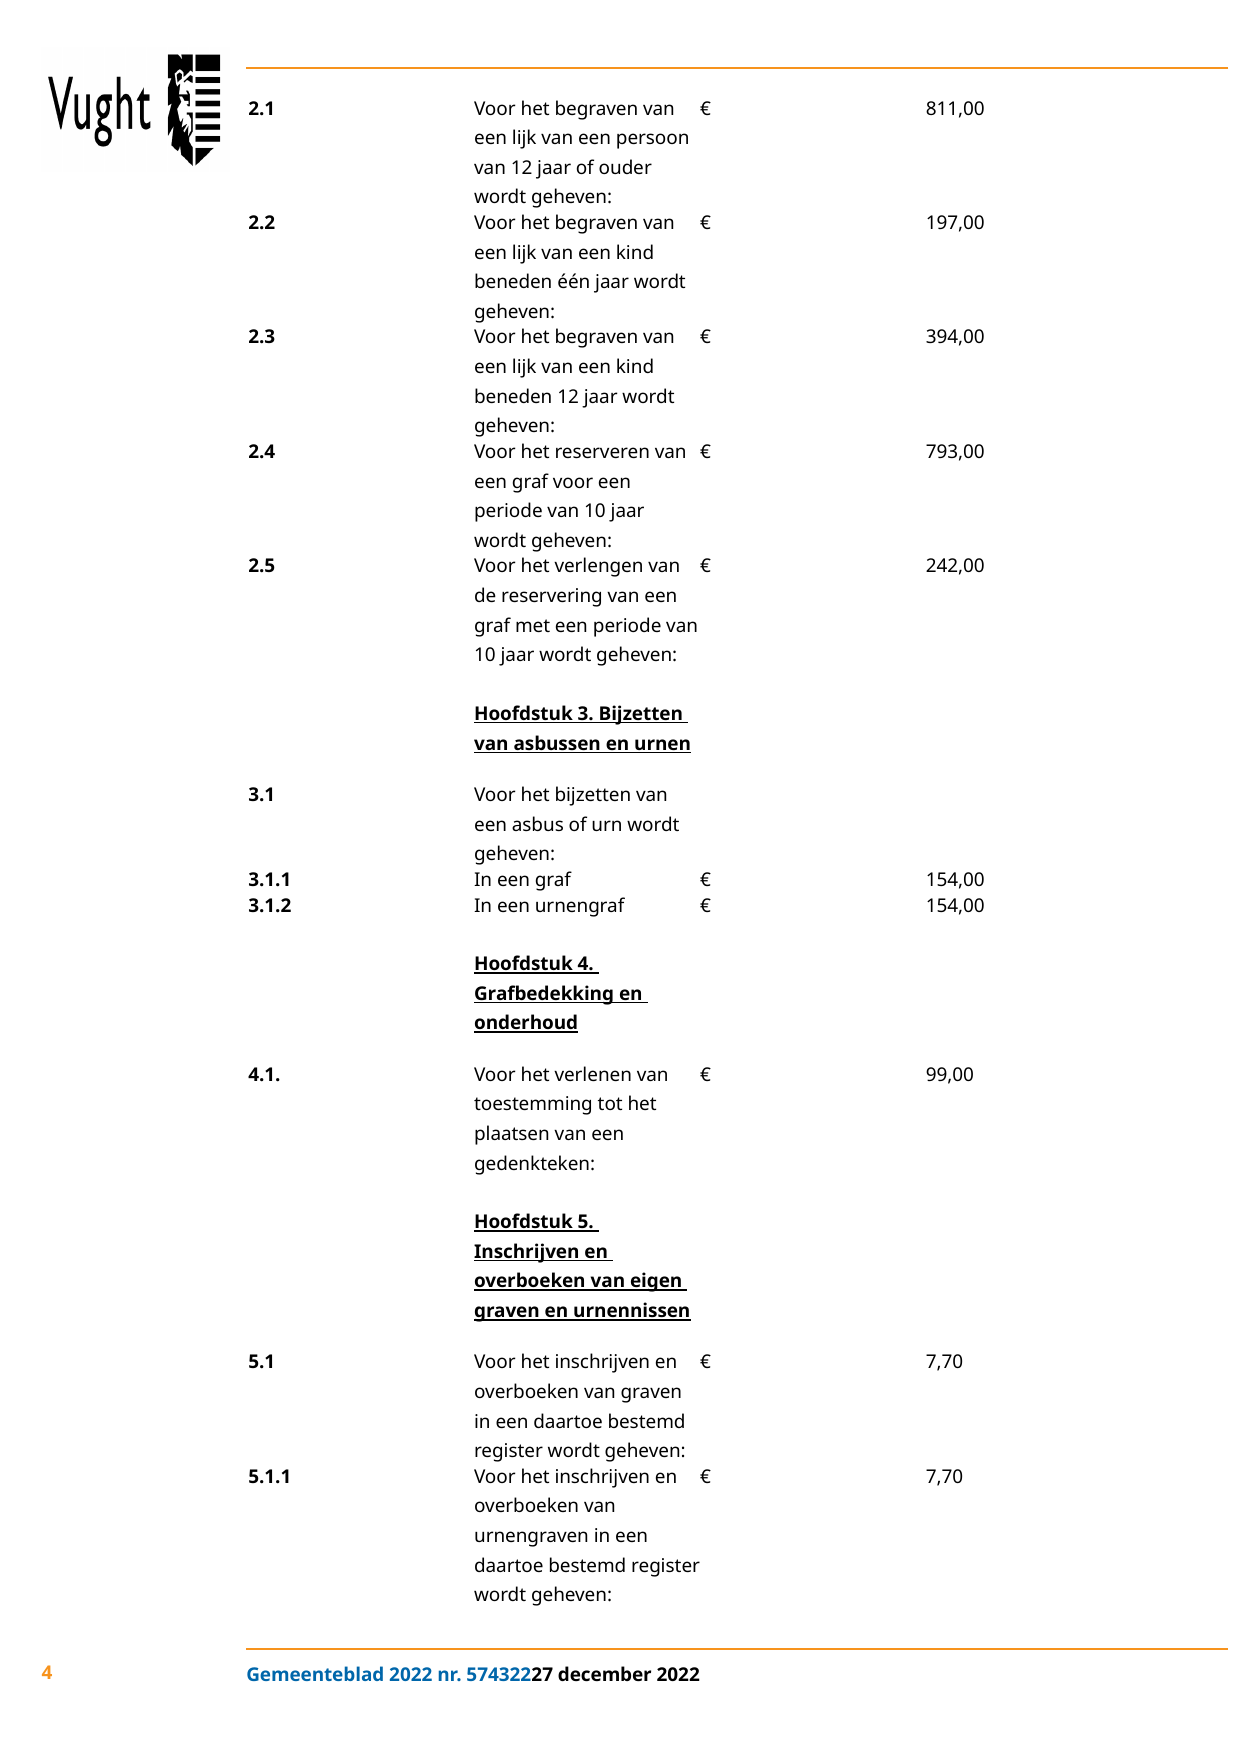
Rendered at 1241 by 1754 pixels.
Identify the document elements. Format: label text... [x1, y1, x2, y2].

table_cell 5.1 [248, 1349, 474, 1463]
table_cell [926, 1035, 1152, 1061]
table_cell Voor het inschrijven en overboeken van graven in een daartoe bestemd register wordt geheven: [474, 1349, 700, 1463]
table_cell Voor het bijzetten van een asbus of urn wordt geheven: [474, 781, 700, 866]
table_cell 394,00 [926, 324, 1152, 438]
table_header [926, 950, 1152, 1035]
table_cell € [700, 324, 926, 438]
table_cell 2.3 [248, 324, 474, 438]
table_cell € [700, 553, 926, 667]
table_cell [700, 755, 926, 781]
table_cell 4.1. [248, 1061, 474, 1176]
table_cell 2.2 [248, 209, 474, 324]
table_cell [926, 1323, 1152, 1349]
table_header [248, 1209, 474, 1323]
table_header [926, 700, 1152, 755]
picture [41, 47, 231, 172]
table_cell 2.1 [248, 95, 474, 209]
table_cell 811,00 [926, 95, 1152, 209]
table_cell 7,70 [926, 1463, 1152, 1607]
table_cell € [700, 209, 926, 324]
table_cell 2.5 [248, 553, 474, 667]
table_cell € [700, 1349, 926, 1463]
table_cell € [700, 95, 926, 209]
table_cell [248, 755, 474, 781]
table_cell € [700, 438, 926, 553]
table_cell Voor het begraven van een lijk van een kind beneden één jaar wordt geheven: [474, 209, 700, 324]
table_cell 197,00 [926, 209, 1152, 324]
table_cell € [700, 1463, 926, 1607]
table_cell 5.1.1 [248, 1463, 474, 1607]
table_cell Voor het reserveren van een graf voor een periode van 10 jaar wordt geheven: [474, 438, 700, 553]
table_cell 154,00 [926, 866, 1152, 892]
table_cell Voor het begraven van een lijk van een kind beneden 12 jaar wordt geheven: [474, 324, 700, 438]
table_cell [474, 1323, 700, 1349]
table_header [248, 950, 474, 1035]
table_cell € [700, 1061, 926, 1176]
table_cell [700, 1323, 926, 1349]
table_cell € [700, 892, 926, 917]
table_cell [926, 755, 1152, 781]
table_cell 3.1 [248, 781, 474, 866]
table_cell Voor het verlengen van de reservering van een graf met een periode van 10 jaar wordt geheven: [474, 553, 700, 667]
table_cell 99,00 [926, 1061, 1152, 1176]
table_cell [700, 1035, 926, 1061]
table_header [248, 700, 474, 755]
table_header [700, 950, 926, 1035]
table_cell € [700, 866, 926, 892]
table_cell In een urnengraf [474, 892, 700, 917]
table_cell 3.1.2 [248, 892, 474, 917]
table_cell Voor het verlenen van toestemming tot het plaatsen van een gedenkteken: [474, 1061, 700, 1176]
table_cell [926, 781, 1152, 866]
table_cell 242,00 [926, 553, 1152, 667]
table_cell In een graf [474, 866, 700, 892]
table_cell [474, 755, 700, 781]
table_cell Voor het begraven van een lijk van een persoon van 12 jaar of ouder wordt geheven: [474, 95, 700, 209]
table_cell 2.4 [248, 438, 474, 553]
table_header [700, 1209, 926, 1323]
table_cell [248, 1035, 474, 1061]
table_header Hoofdstuk 5. Inschrijven en overboeken van eigen graven en urnennissen [474, 1209, 700, 1323]
table_cell 154,00 [926, 892, 1152, 917]
table_cell Voor het inschrijven en overboeken van urnengraven in een daartoe bestemd register wordt geheven: [474, 1463, 700, 1607]
table_header Hoofdstuk 3. Bijzetten van asbussen en urnen [474, 700, 700, 755]
table_cell [248, 1323, 474, 1349]
table_header Hoofdstuk 4. Grafbedekking en onderhoud [474, 950, 700, 1035]
table_cell 3.1.1 [248, 866, 474, 892]
table_cell [700, 781, 926, 866]
table_cell [474, 1035, 700, 1061]
table_cell 793,00 [926, 438, 1152, 553]
table_cell 7,70 [926, 1349, 1152, 1463]
table_header [700, 700, 926, 755]
table_header [926, 1209, 1152, 1323]
